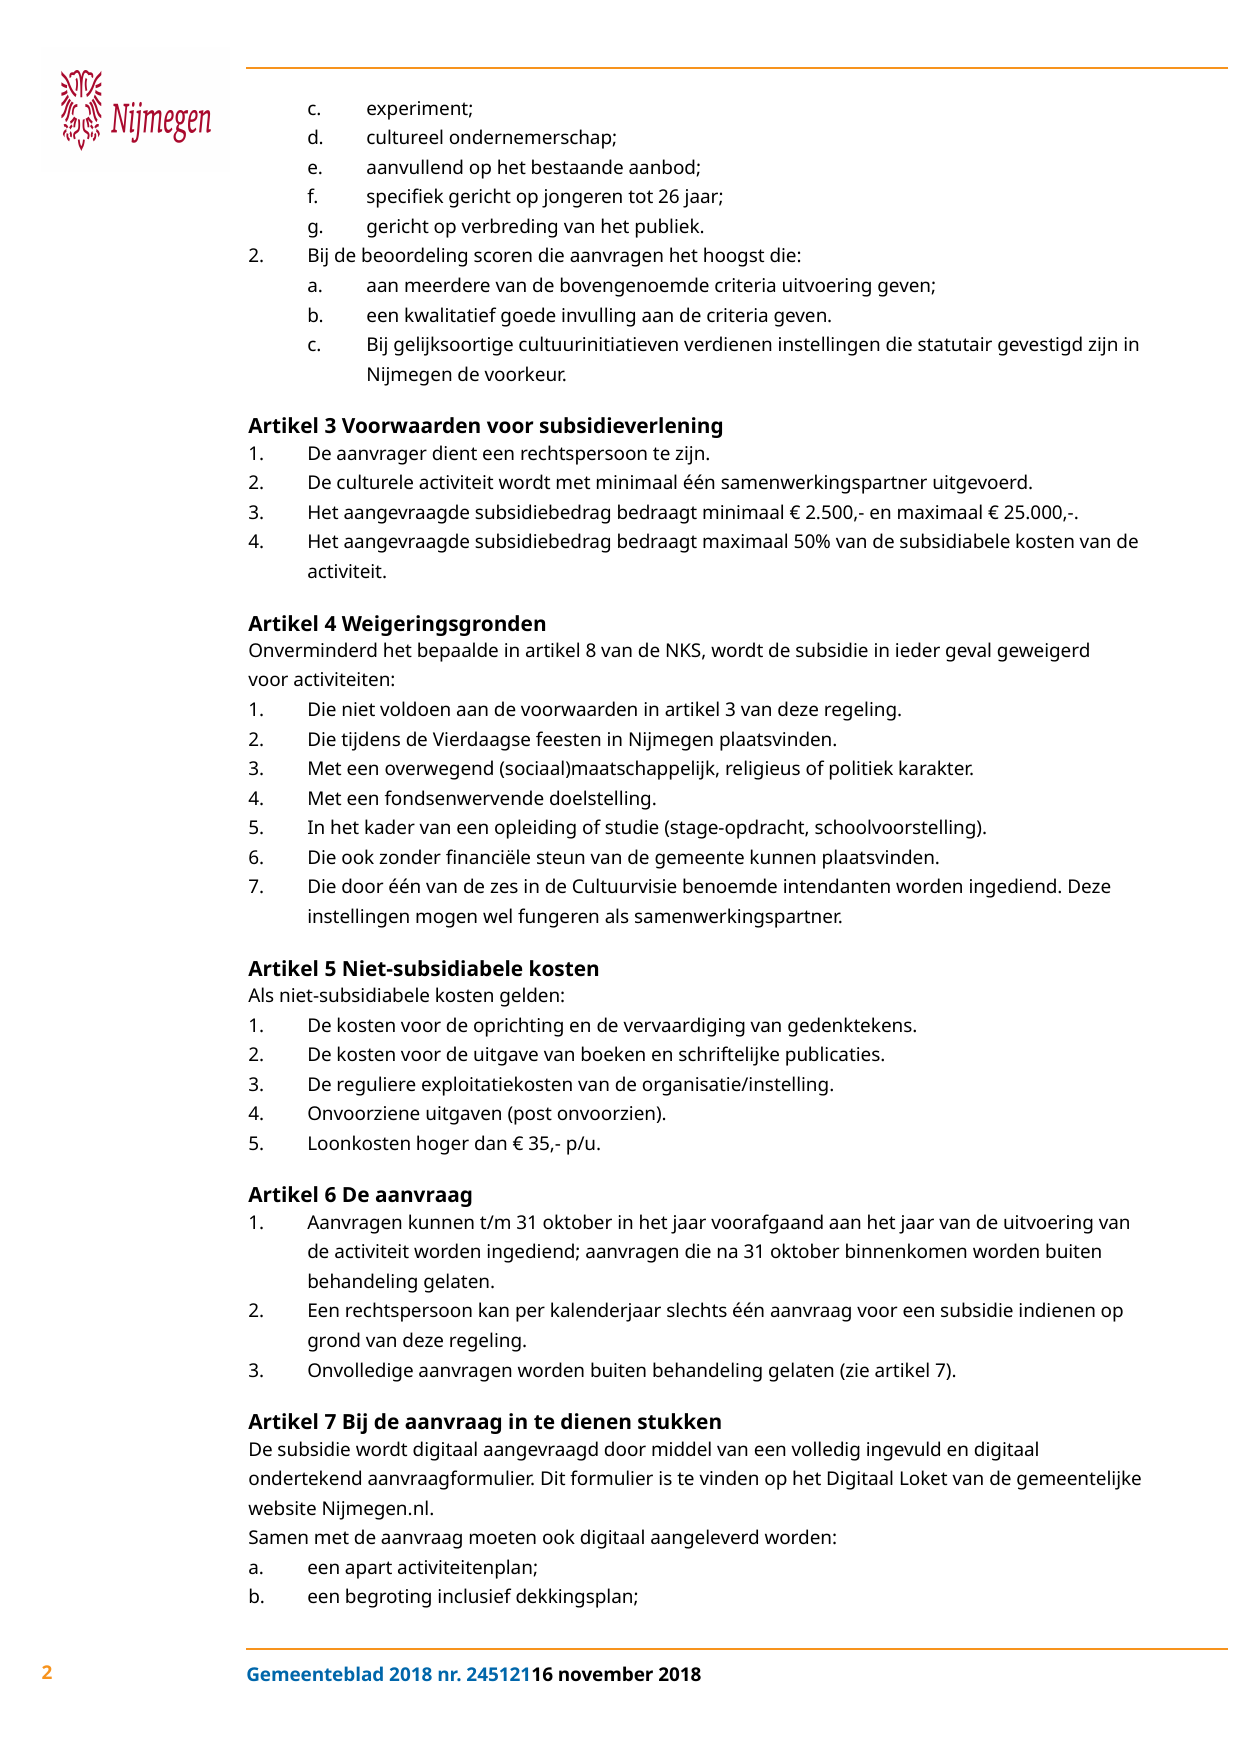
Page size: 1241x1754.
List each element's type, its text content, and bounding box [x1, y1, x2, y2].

list aan meerdere van de bovengenoemde criteria uitvoering geven; [307, 272, 1152, 298]
list Het aangevraagde subsidiebedrag bedraagt maximaal 50% van de subsidiabele kosten van de activiteit. [248, 529, 1152, 584]
list Bij de beoordeling scoren die aanvragen het hoogst die: [248, 243, 1152, 268]
list De reguliere exploitatiekosten van de organisatie/instelling. [248, 1071, 1152, 1097]
text Samen met de aanvraag moeten ook digitaal aangeleverd worden: [248, 1524, 1152, 1550]
list De aanvrager dient een rechtspersoon te zijn. [248, 440, 1152, 466]
list Loonkosten hoger dan € 35,- p/u. [248, 1130, 1152, 1156]
text Artikel 4 Weigeringsgronden [248, 609, 1152, 637]
list aanvullend op het bestaande aanbod; [307, 154, 1152, 180]
text Onverminderd het bepaalde in artikel 8 van de NKS, wordt de subsidie in ieder geval geweigerd [248, 637, 1152, 663]
list een begroting inclusief dekkingsplan; [248, 1584, 1152, 1609]
list experiment; [307, 95, 1152, 121]
list een apart activiteitenplan; [248, 1554, 1152, 1580]
list Bij gelijksoortige cultuurinitiatieven verdienen instellingen die statutair gevestigd zijn in Nijmegen de voorkeur. [307, 331, 1152, 387]
list specifiek gericht op jongeren tot 26 jaar; [307, 183, 1152, 209]
list Onvolledige aanvragen worden buiten behandeling gelaten (zie artikel 7). [248, 1357, 1152, 1383]
list Aanvragen kunnen t/m 31 oktober in het jaar voorafgaand aan het jaar van de uitvoering van de activiteit worden ingediend; aanvragen die na 31 oktober binnenkomen worden buiten behandeling gelaten. [248, 1209, 1152, 1294]
list Een rechtspersoon kan per kalenderjaar slechts één aanvraag voor een subsidie indienen op grond van deze regeling. [248, 1298, 1152, 1353]
text De subsidie wordt digitaal aangevraagd door middel van een volledig ingevuld en digitaal ondertekend aanvraagformulier. Dit formulier is te vinden op het Digitaal Loket van de gemeentelijke website Nijmegen.nl. [248, 1436, 1152, 1521]
list gericht op verbreding van het publiek. [307, 213, 1152, 239]
text voor activiteiten: [248, 667, 1152, 692]
list Die niet voldoen aan de voorwaarden in artikel 3 van deze regeling. [248, 696, 1152, 722]
list In het kader van een opleiding of studie (stage-opdracht, schoolvoorstelling). [248, 814, 1152, 840]
list De kosten voor de uitgave van boeken en schriftelijke publicaties. [248, 1041, 1152, 1067]
text Artikel 7 Bij de aanvraag in te dienen stukken [248, 1407, 1152, 1436]
text Artikel 3 Voorwaarden voor subsidieverlening [248, 411, 1152, 440]
list Onvoorziene uitgaven (post onvoorzien). [248, 1101, 1152, 1126]
list Die tijdens de Vierdaagse feesten in Nijmegen plaatsvinden. [248, 726, 1152, 752]
list De kosten voor de oprichting en de vervaardiging van gedenktekens. [248, 1012, 1152, 1037]
text Als niet-subsidiabele kosten gelden: [248, 982, 1152, 1008]
list Met een fondsenwervende doelstelling. [248, 785, 1152, 811]
picture [41, 47, 231, 172]
list Die door één van de zes in de Cultuurvisie benoemde intendanten worden ingediend. Deze instellingen mogen wel fungeren als samenwerkingspartner. [248, 874, 1152, 929]
list Met een overwegend (sociaal)maatschappelijk, religieus of politiek karakter. [248, 755, 1152, 781]
text Artikel 6 De aanvraag [248, 1181, 1152, 1209]
list cultureel ondernemerschap; [307, 124, 1152, 150]
list een kwalitatief goede invulling aan de criteria geven. [307, 302, 1152, 328]
list De culturele activiteit wordt met minimaal één samenwerkingspartner uitgevoerd. [248, 469, 1152, 495]
list Het aangevraagde subsidiebedrag bedraagt minimaal € 2.500,- en maximaal € 25.000,-. [248, 499, 1152, 525]
text Artikel 5 Niet-subsidiabele kosten [248, 954, 1152, 982]
list Die ook zonder financiële steun van de gemeente kunnen plaatsvinden. [248, 844, 1152, 870]
